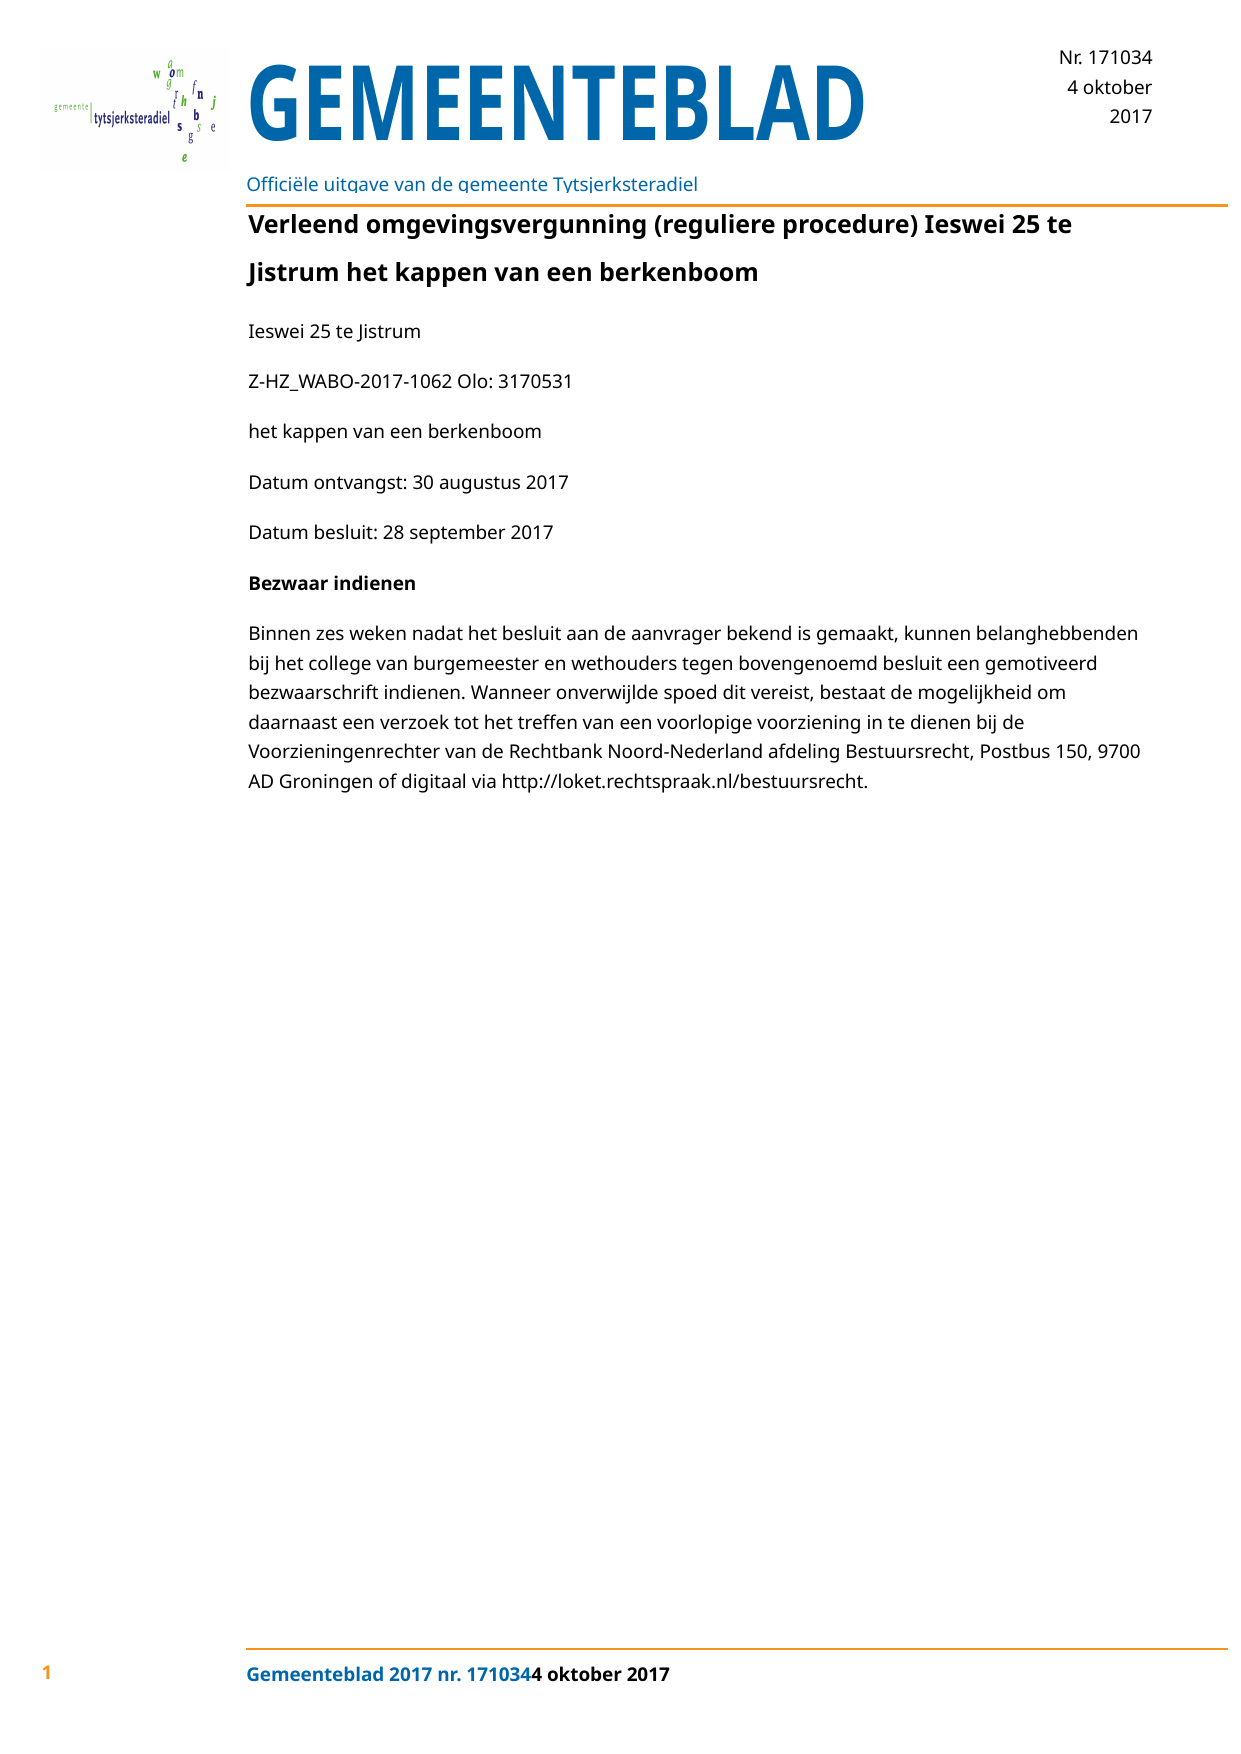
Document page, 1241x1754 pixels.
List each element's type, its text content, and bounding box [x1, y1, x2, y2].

text Datum ontvangst: 30 augustus 2017 [248, 469, 1152, 495]
text Datum besluit: 28 september 2017 [248, 519, 1152, 545]
text Ieswei 25 te Jistrum [248, 318, 1152, 344]
text Binnen zes weken nadat het besluit aan de aanvrager bekend is gemaakt, kunnen belanghebbenden bij het college van burgemeester en wethouders tegen bovengenoemd besluit een gemotiveerd bezwaarschrift indienen. Wanneer onverwijlde spoed dit vereist, bestaat de mogelijkheid om daarnaast een verzoek tot het treffen van een voorlopige voorziening in te dienen bij de Voorzieningenrechter van de Rechtbank Noord-Nederland afdeling Bestuursrecht, Postbus 150, 9700 AD Groningen of digitaal via http://loket.rechtspraak.nl/bestuursrecht. [248, 620, 1152, 794]
text Bezwaar indienen [248, 570, 1152, 596]
text Z-HZ_WABO-2017-1062 Olo: 3170531 [248, 368, 1152, 394]
text Verleend omgevingsvergunning (reguliere procedure) Ieswei 25 te Jistrum het kappen van een berkenboom [248, 207, 1152, 288]
text het kappen van een berkenboom [248, 419, 1152, 444]
picture [41, 47, 231, 172]
